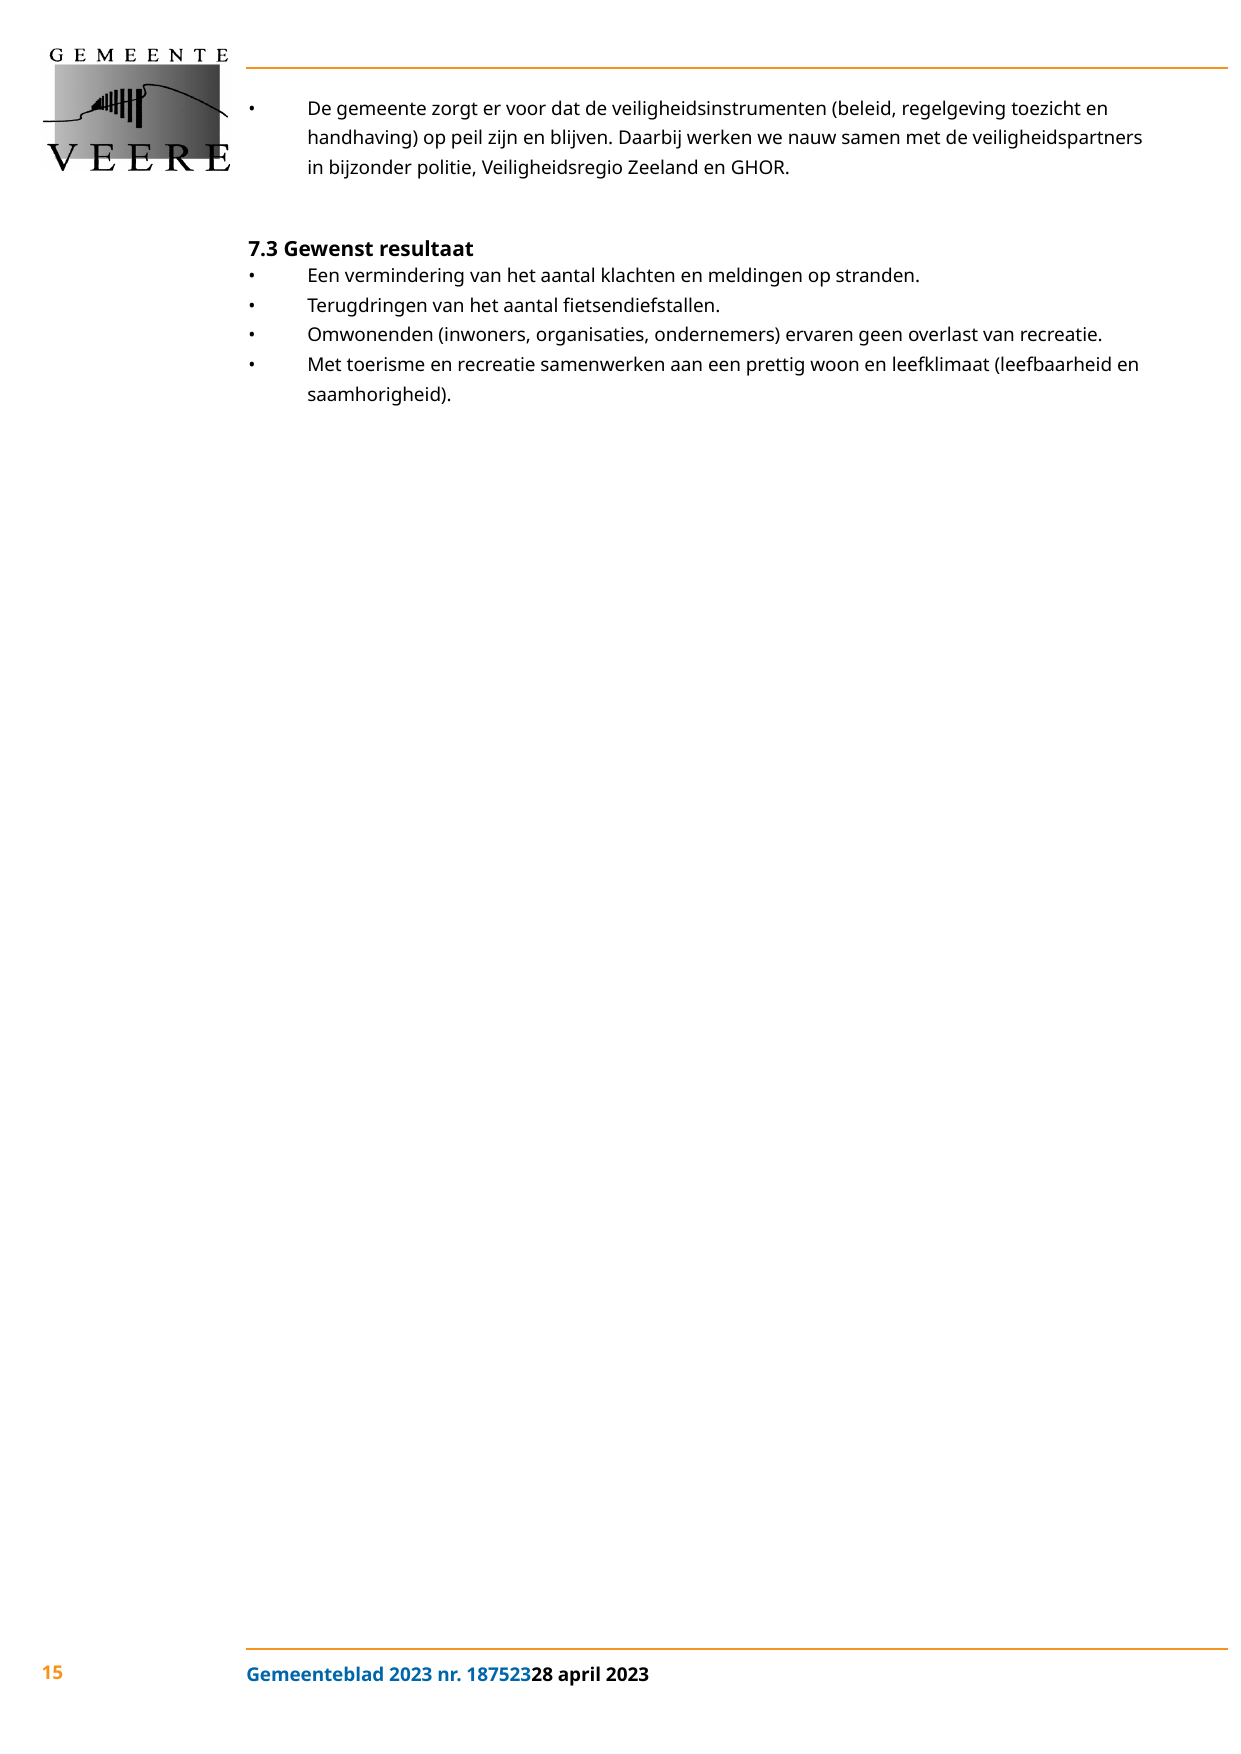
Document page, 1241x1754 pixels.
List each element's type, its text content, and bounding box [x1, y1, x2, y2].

list De gemeente zorgt er voor dat de veiligheidsinstrumenten (beleid, regelgeving toezicht en handhaving) op peil zijn en blijven. Daarbij werken we nauw samen met de veiligheidspartners in bijzonder politie, Veiligheidsregio Zeeland en GHOR. [248, 95, 1152, 180]
text 7.3 Gewenst resultaat [248, 234, 1152, 262]
list Terugdringen van het aantal fietsendiefstallen. [248, 292, 1152, 318]
picture [41, 47, 231, 172]
list Een vermindering van het aantal klachten en meldingen op stranden. [248, 262, 1152, 288]
list Omwonenden (inwoners, organisaties, ondernemers) ervaren geen overlast van recreatie. [248, 322, 1152, 347]
list Met toerisme en recreatie samenwerken aan een prettig woon en leefklimaat (leefbaarheid en saamhorigheid). [248, 351, 1152, 406]
